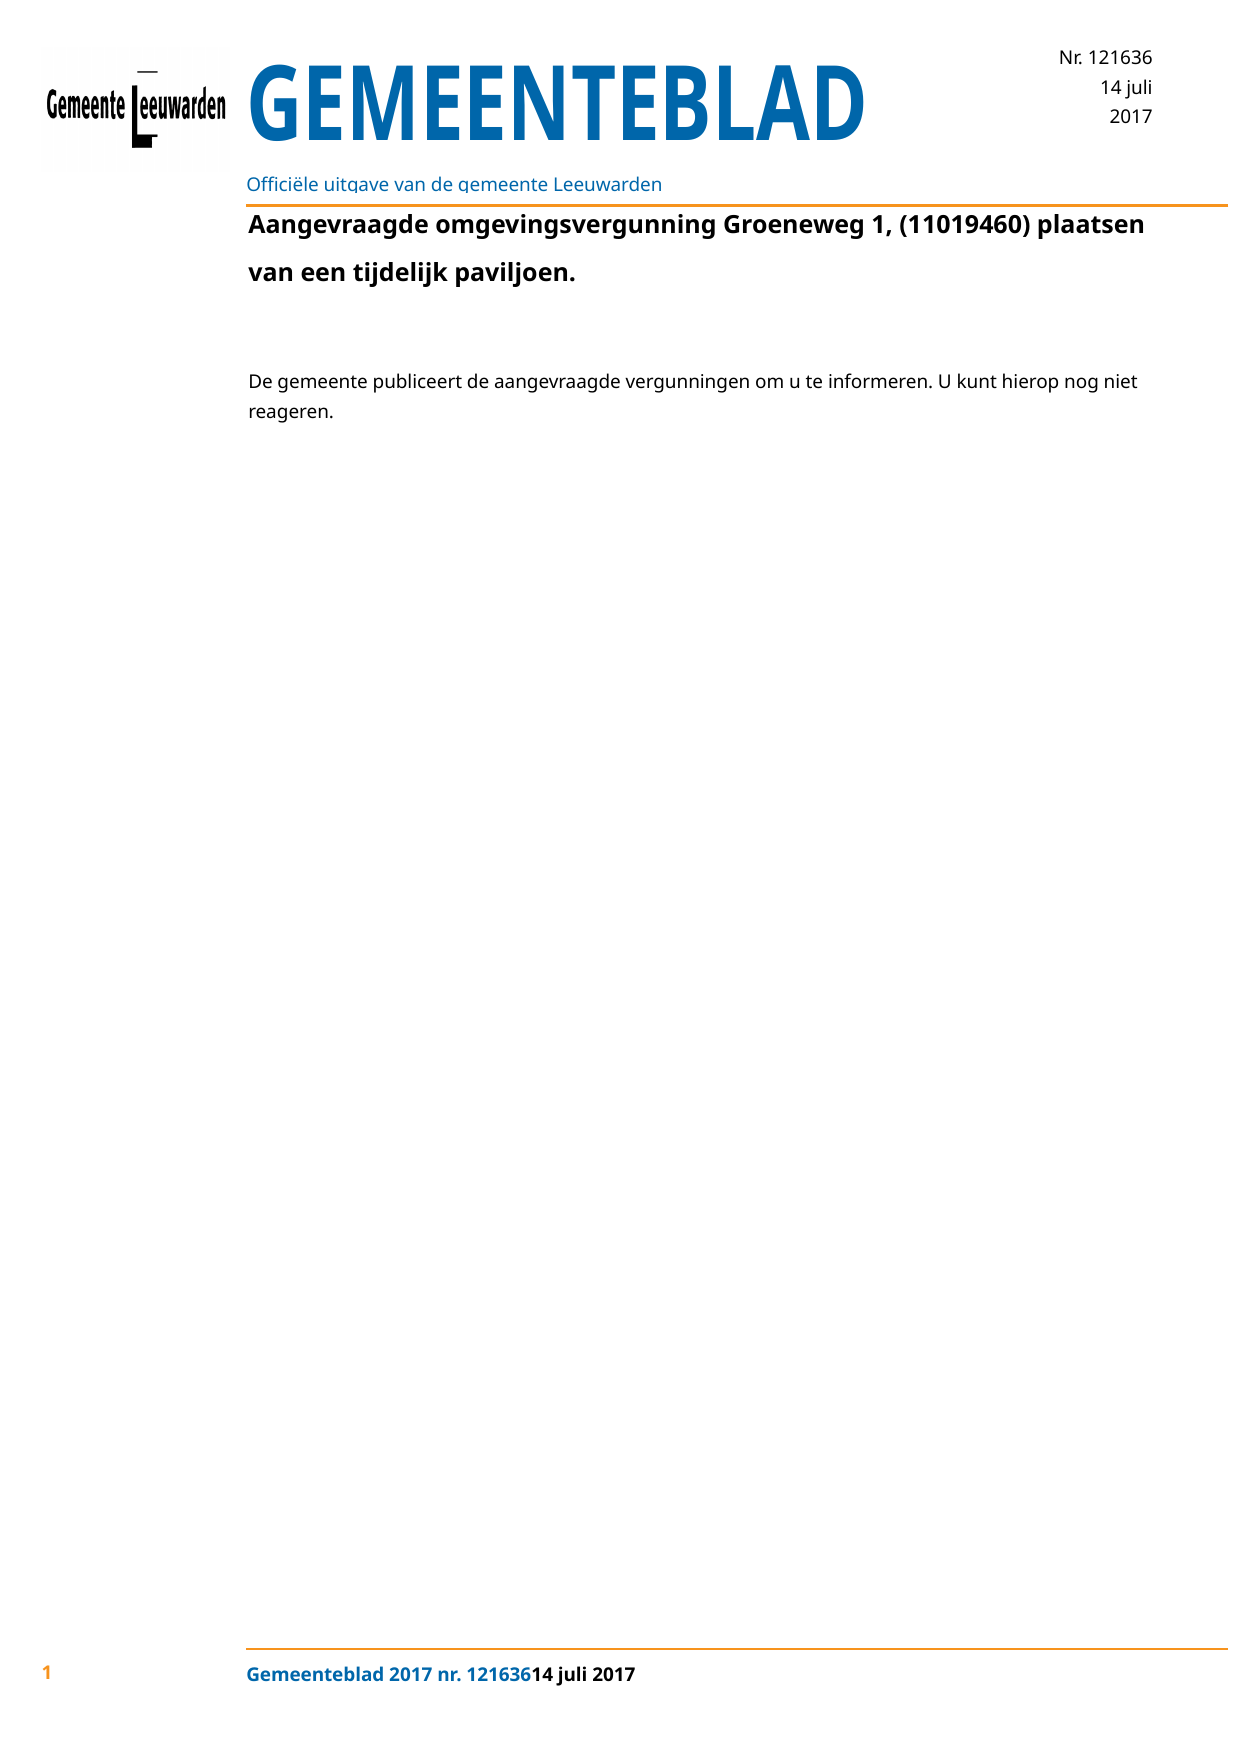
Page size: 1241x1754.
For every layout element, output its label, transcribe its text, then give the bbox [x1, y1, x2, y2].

text De gemeente publiceert de aangevraagde vergunningen om u te informeren. U kunt hierop nog niet reageren. [248, 368, 1152, 424]
text Aangevraagde omgevingsvergunning Groeneweg 1, (11019460) plaatsen van een tijdelijk paviljoen. [248, 207, 1152, 288]
picture [41, 47, 231, 172]
